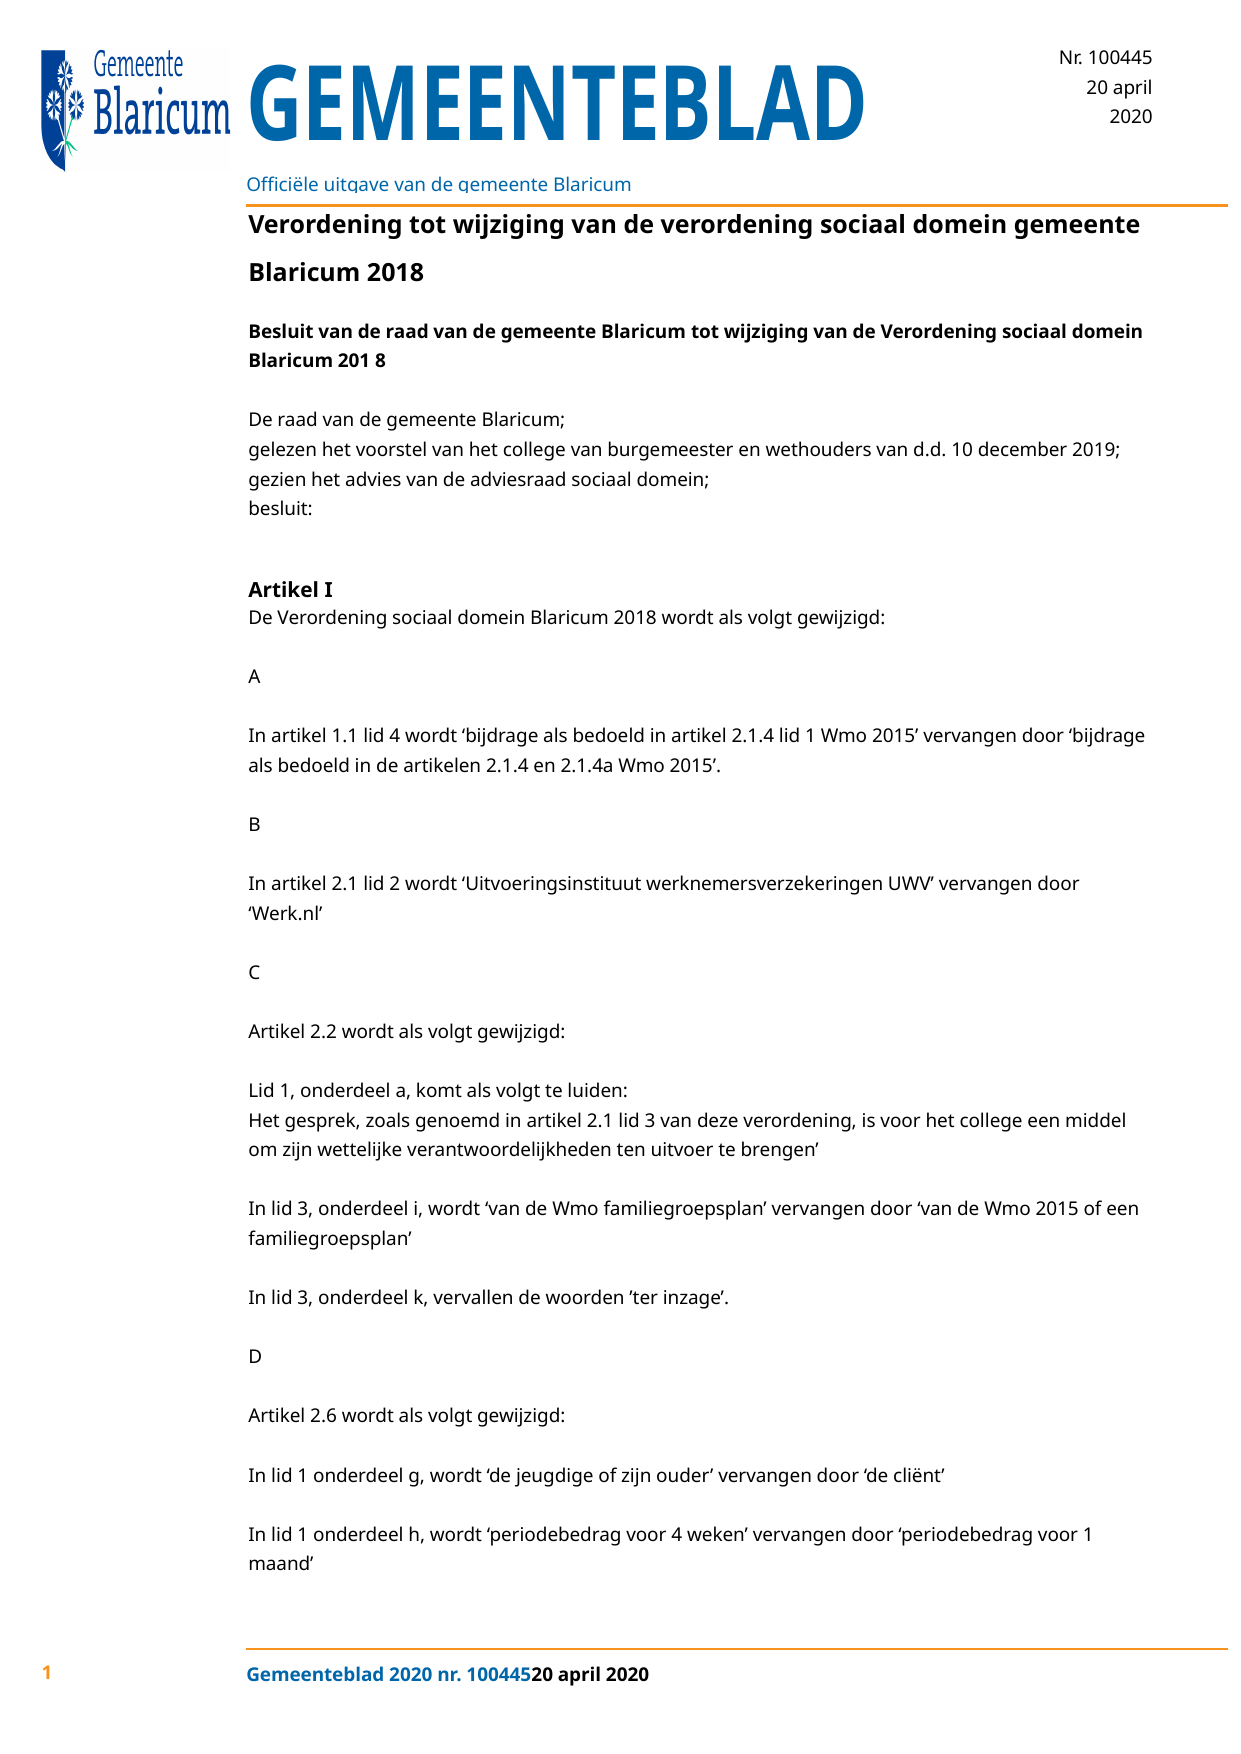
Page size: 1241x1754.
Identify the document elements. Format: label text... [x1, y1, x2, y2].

text In artikel 1.1 lid 4 wordt ‘bijdrage als bedoeld in artikel 2.1.4 lid 1 Wmo 2015’ vervangen door ‘bijdrage als bedoeld in de artikelen 2.1.4 en 2.1.4a Wmo 2015’. [248, 722, 1152, 777]
text In lid 1 onderdeel g, wordt ‘de jeugdige of zijn ouder’ vervangen door ‘de cliënt’ [248, 1462, 1152, 1487]
text A [248, 663, 1152, 689]
text Besluit van de raad van de gemeente Blaricum tot wijziging van de Verordening sociaal domein Blaricum 201 8 [248, 318, 1152, 373]
text D [248, 1343, 1152, 1369]
text Artikel 2.2 wordt als volgt gewijzigd: [248, 1018, 1152, 1044]
text gelezen het voorstel van het college van burgemeester en wethouders van d.d. 10 december 2019; [248, 436, 1152, 462]
picture [41, 47, 231, 172]
text C [248, 959, 1152, 984]
text B [248, 811, 1152, 837]
text Artikel I [248, 575, 1152, 604]
text De raad van de gemeente Blaricum; [248, 407, 1152, 432]
text Lid 1, onderdeel a, komt als volgt te luiden: [248, 1077, 1152, 1103]
text In artikel 2.1 lid 2 wordt ‘Uitvoeringsinstituut werknemersverzekeringen UWV’ vervangen door ‘Werk.nl’ [248, 870, 1152, 925]
text Verordening tot wijziging van de verordening sociaal domein gemeente Blaricum 2018 [248, 207, 1152, 288]
text In lid 3, onderdeel i, wordt ‘van de Wmo familiegroepsplan’ vervangen door ‘van de Wmo 2015 of een familiegroepsplan’ [248, 1196, 1152, 1251]
text In lid 3, onderdeel k, vervallen de woorden ’ter inzage’. [248, 1284, 1152, 1310]
text Artikel 2.6 wordt als volgt gewijzigd: [248, 1403, 1152, 1428]
text besluit: [248, 495, 1152, 521]
text In lid 1 onderdeel h, wordt ‘periodebedrag voor 4 weken’ vervangen door ‘periodebedrag voor 1 maand’ [248, 1521, 1152, 1576]
text De Verordening sociaal domein Blaricum 2018 wordt als volgt gewijzigd: [248, 604, 1152, 629]
text Het gesprek, zoals genoemd in artikel 2.1 lid 3 van deze verordening, is voor het college een middel om zijn wettelijke verantwoordelijkheden ten uitvoer te brengen’ [248, 1107, 1152, 1162]
text gezien het advies van de adviesraad sociaal domein; [248, 466, 1152, 492]
